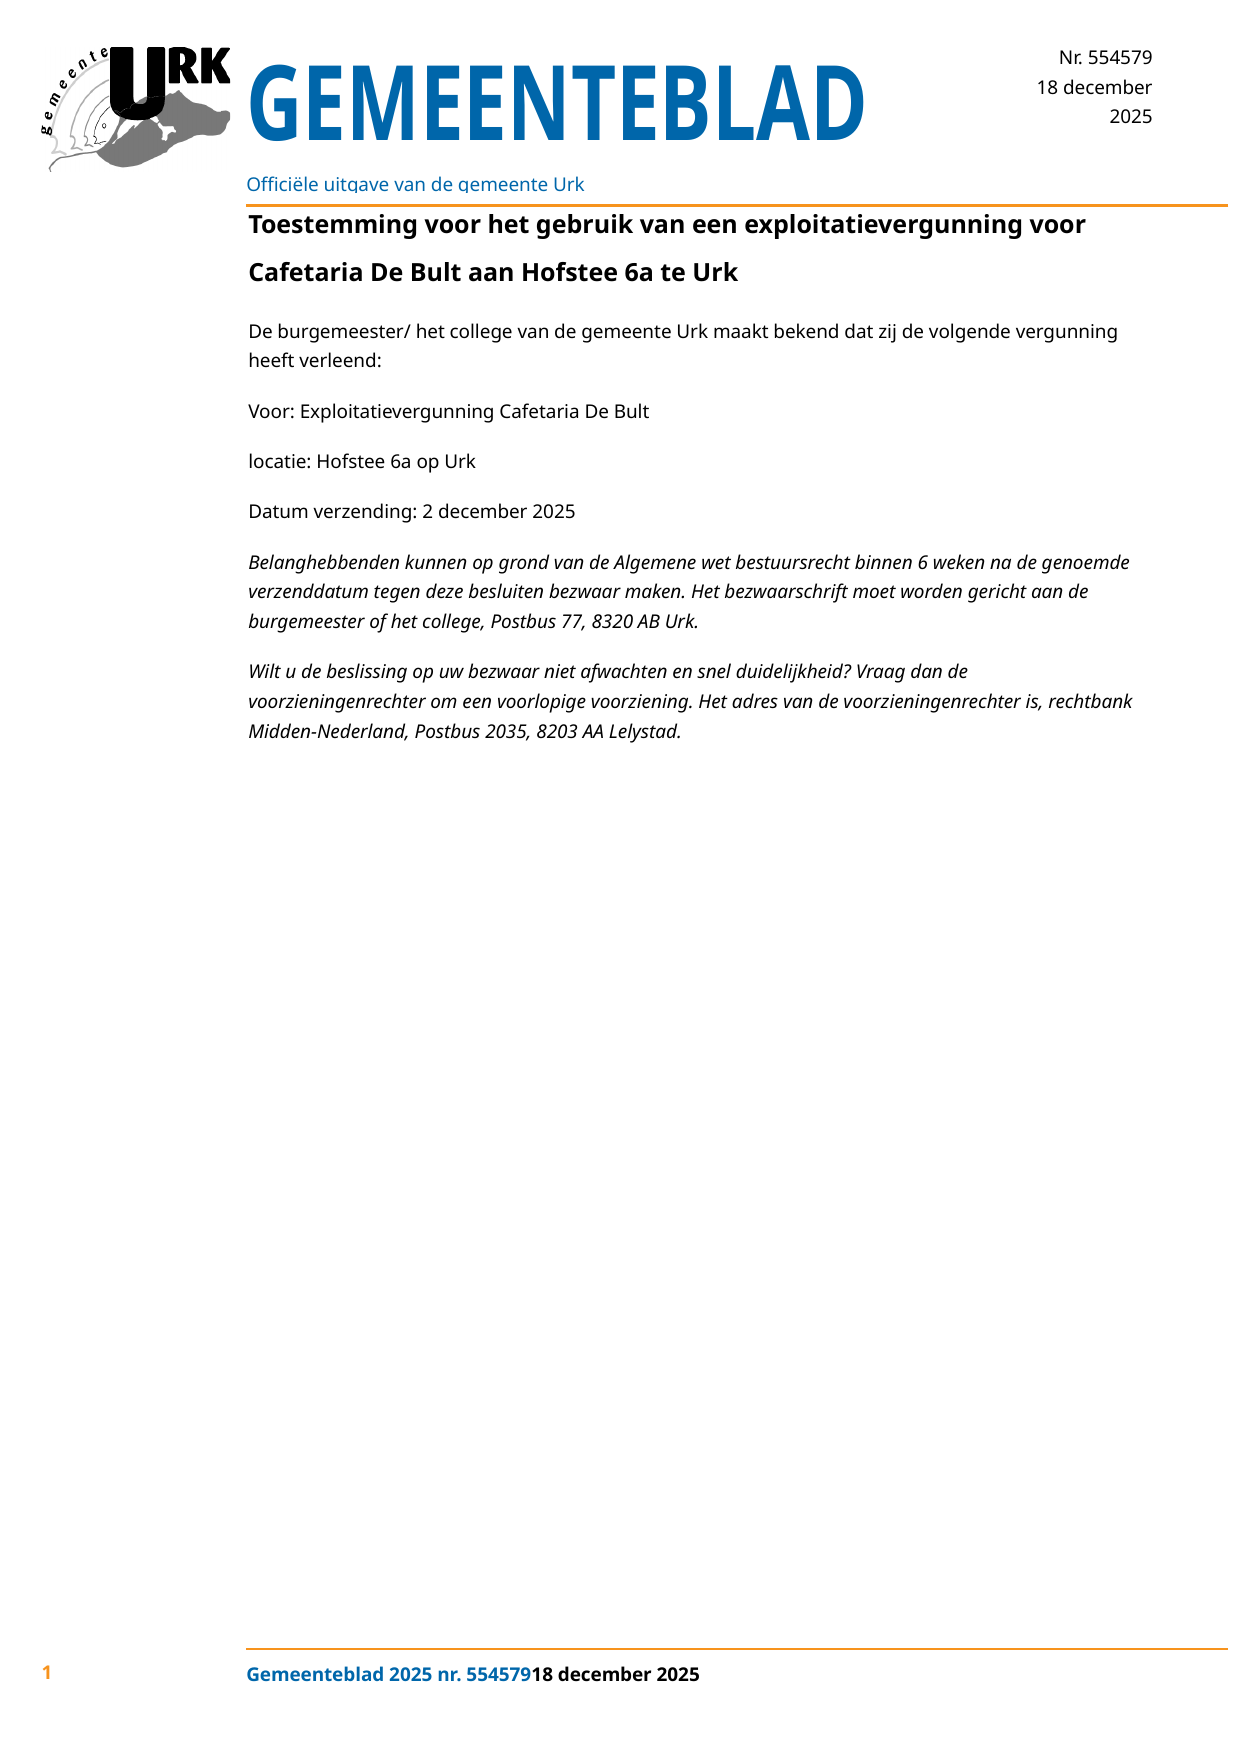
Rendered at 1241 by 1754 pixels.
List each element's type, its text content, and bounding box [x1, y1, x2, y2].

picture [41, 47, 231, 172]
text Belanghebbenden kunnen op grond van de Algemene wet bestuursrecht binnen 6 weken na de genoemde verzenddatum tegen deze besluiten bezwaar maken. Het bezwaarschrift moet worden gericht aan de burgemeester of het college, Postbus 77, 8320 AB Urk. [248, 549, 1152, 634]
text Voor: Exploitatievergunning Cafetaria De Bult [248, 398, 1152, 424]
text Toestemming voor het gebruik van een exploitatievergunning voor Cafetaria De Bult aan Hofstee 6a te Urk [248, 207, 1152, 288]
text De burgemeester/ het college van de gemeente Urk maakt bekend dat zij de volgende vergunning heeft verleend: [248, 318, 1152, 373]
text locatie: Hofstee 6a op Urk [248, 448, 1152, 474]
text Datum verzending: 2 december 2025 [248, 499, 1152, 524]
text Wilt u de beslissing op uw bezwaar niet afwachten en snel duidelijkheid? Vraag dan de voorzieningenrechter om een voorlopige voorziening. Het adres van de voorzieningenrechter is, rechtbank Midden-Nederland, Postbus 2035, 8203 AA Lelystad. [248, 659, 1152, 744]
